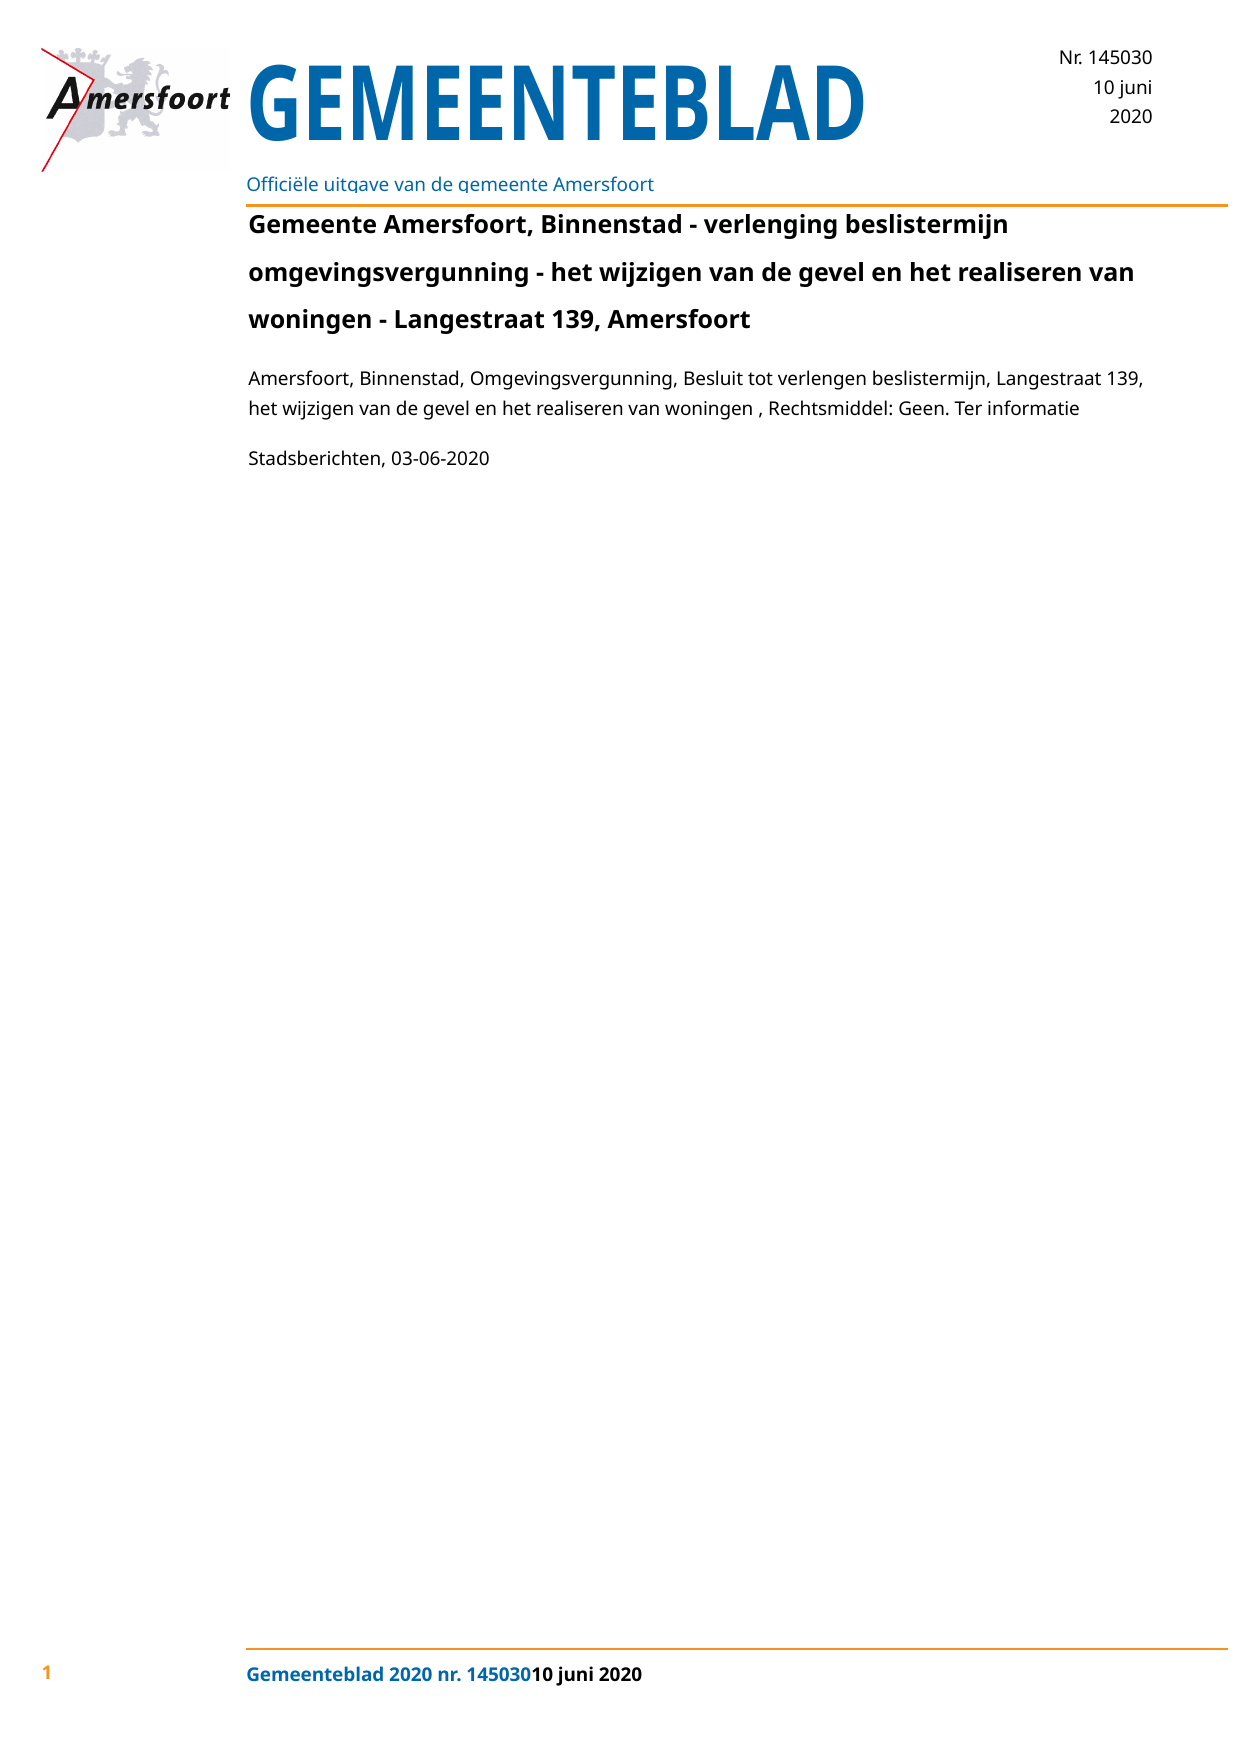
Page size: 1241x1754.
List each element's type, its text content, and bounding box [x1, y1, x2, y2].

text Amersfoort, Binnenstad, Omgevingsvergunning, Besluit tot verlengen beslistermijn, Langestraat 139, het wijzigen van de gevel en het realiseren van woningen , Rechtsmiddel: Geen. Ter informatie [248, 366, 1152, 421]
text Gemeente Amersfoort, Binnenstad - verlenging beslistermijn omgevingsvergunning - het wijzigen van de gevel en het realiseren van woningen - Langestraat 139, Amersfoort [248, 207, 1152, 336]
text Stadsberichten, 03-06-2020 [248, 446, 1152, 471]
picture [41, 47, 231, 172]
